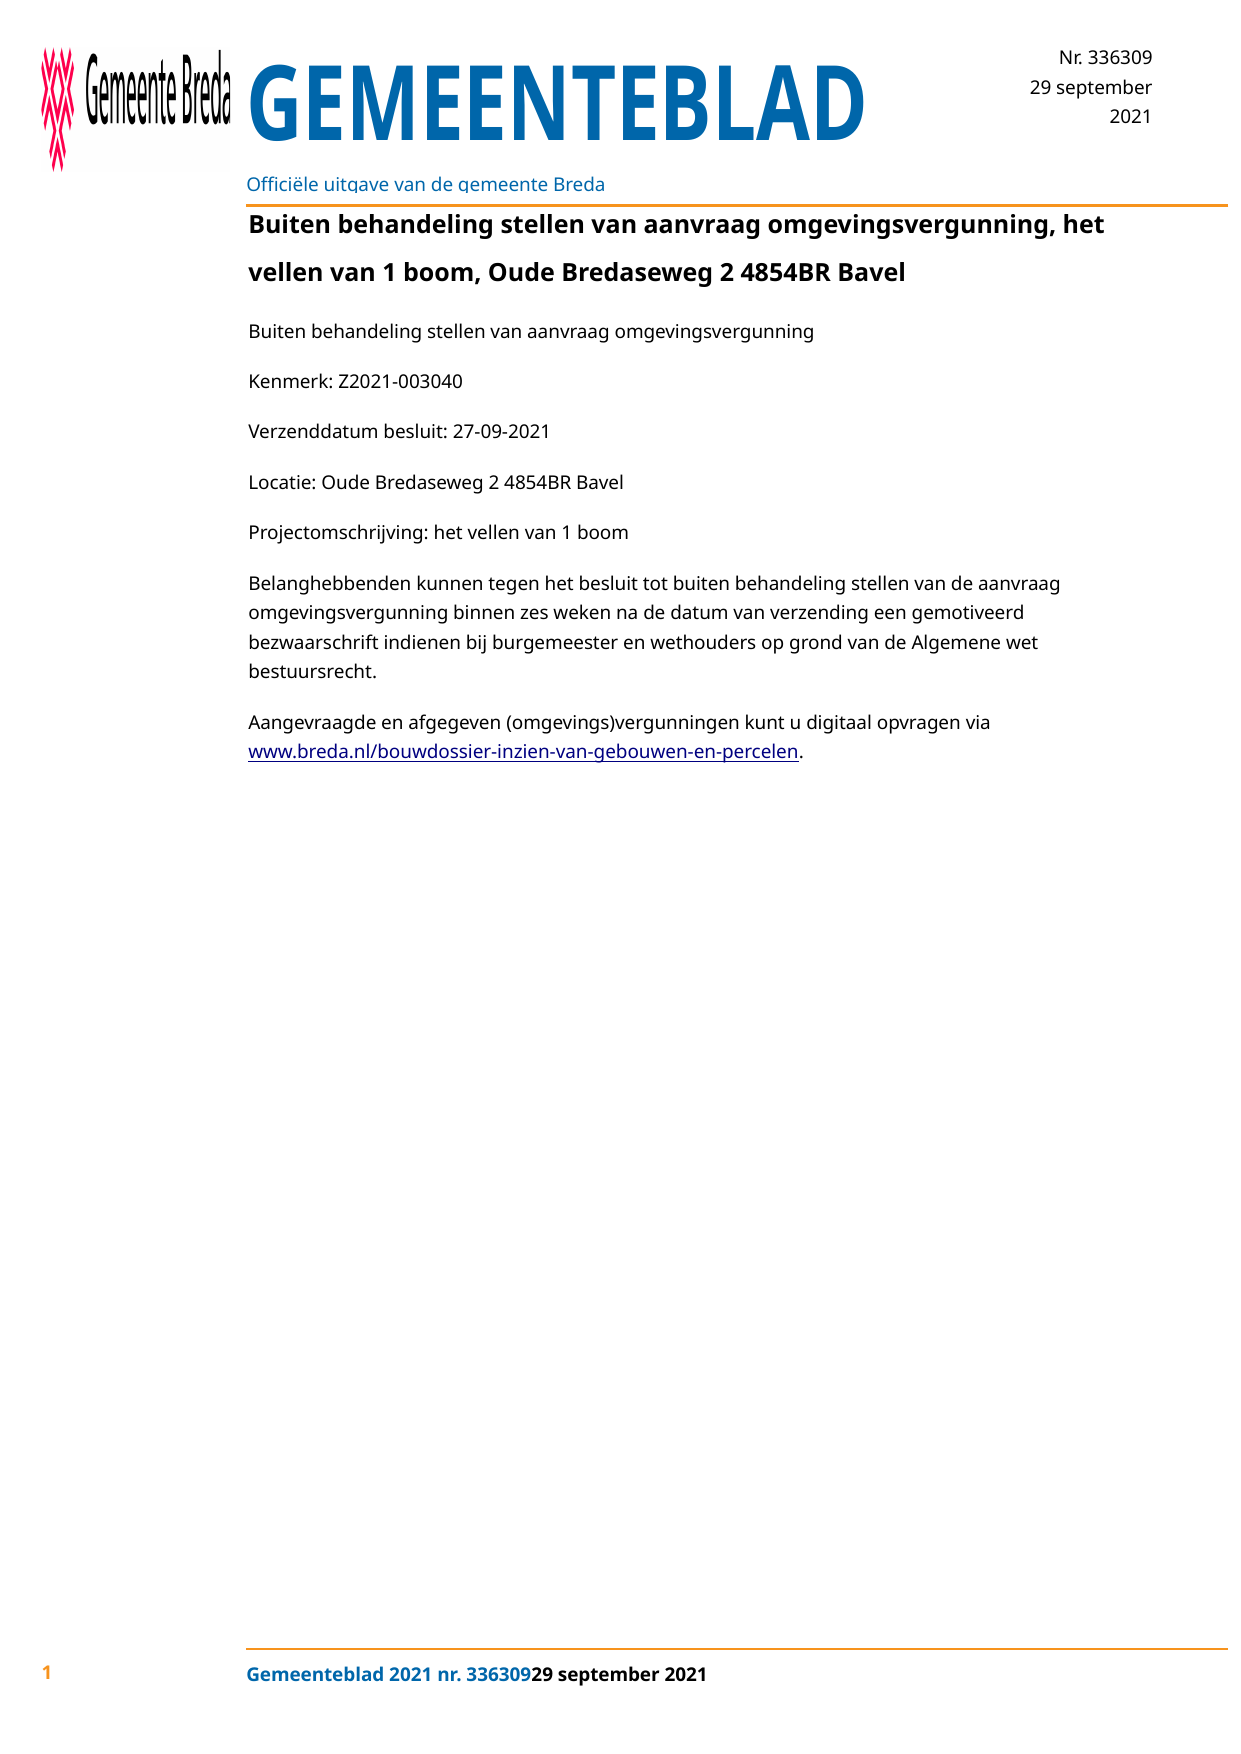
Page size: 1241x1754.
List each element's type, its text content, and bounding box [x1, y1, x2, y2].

picture [41, 47, 231, 172]
text Aangevraagde en afgegeven (omgevings)vergunningen kunt u digitaal opvragen via www.breda.nl/bouwdossier-inzien-van-gebouwen-en-percelen. [248, 709, 1152, 764]
text Kenmerk: Z2021-003040 [248, 368, 1152, 394]
text Belanghebbenden kunnen tegen het besluit tot buiten behandeling stellen van de aanvraag omgevingsvergunning binnen zes weken na de datum van verzending een gemotiveerd bezwaarschrift indienen bij burgemeester en wethouders op grond van de Algemene wet bestuursrecht. [248, 570, 1152, 684]
text Locatie: Oude Bredaseweg 2 4854BR Bavel [248, 469, 1152, 495]
text Projectomschrijving: het vellen van 1 boom [248, 519, 1152, 545]
text Verzenddatum besluit: 27-09-2021 [248, 419, 1152, 444]
text Buiten behandeling stellen van aanvraag omgevingsvergunning, het vellen van 1 boom, Oude Bredaseweg 2 4854BR Bavel [248, 207, 1152, 288]
text Buiten behandeling stellen van aanvraag omgevingsvergunning [248, 318, 1152, 344]
